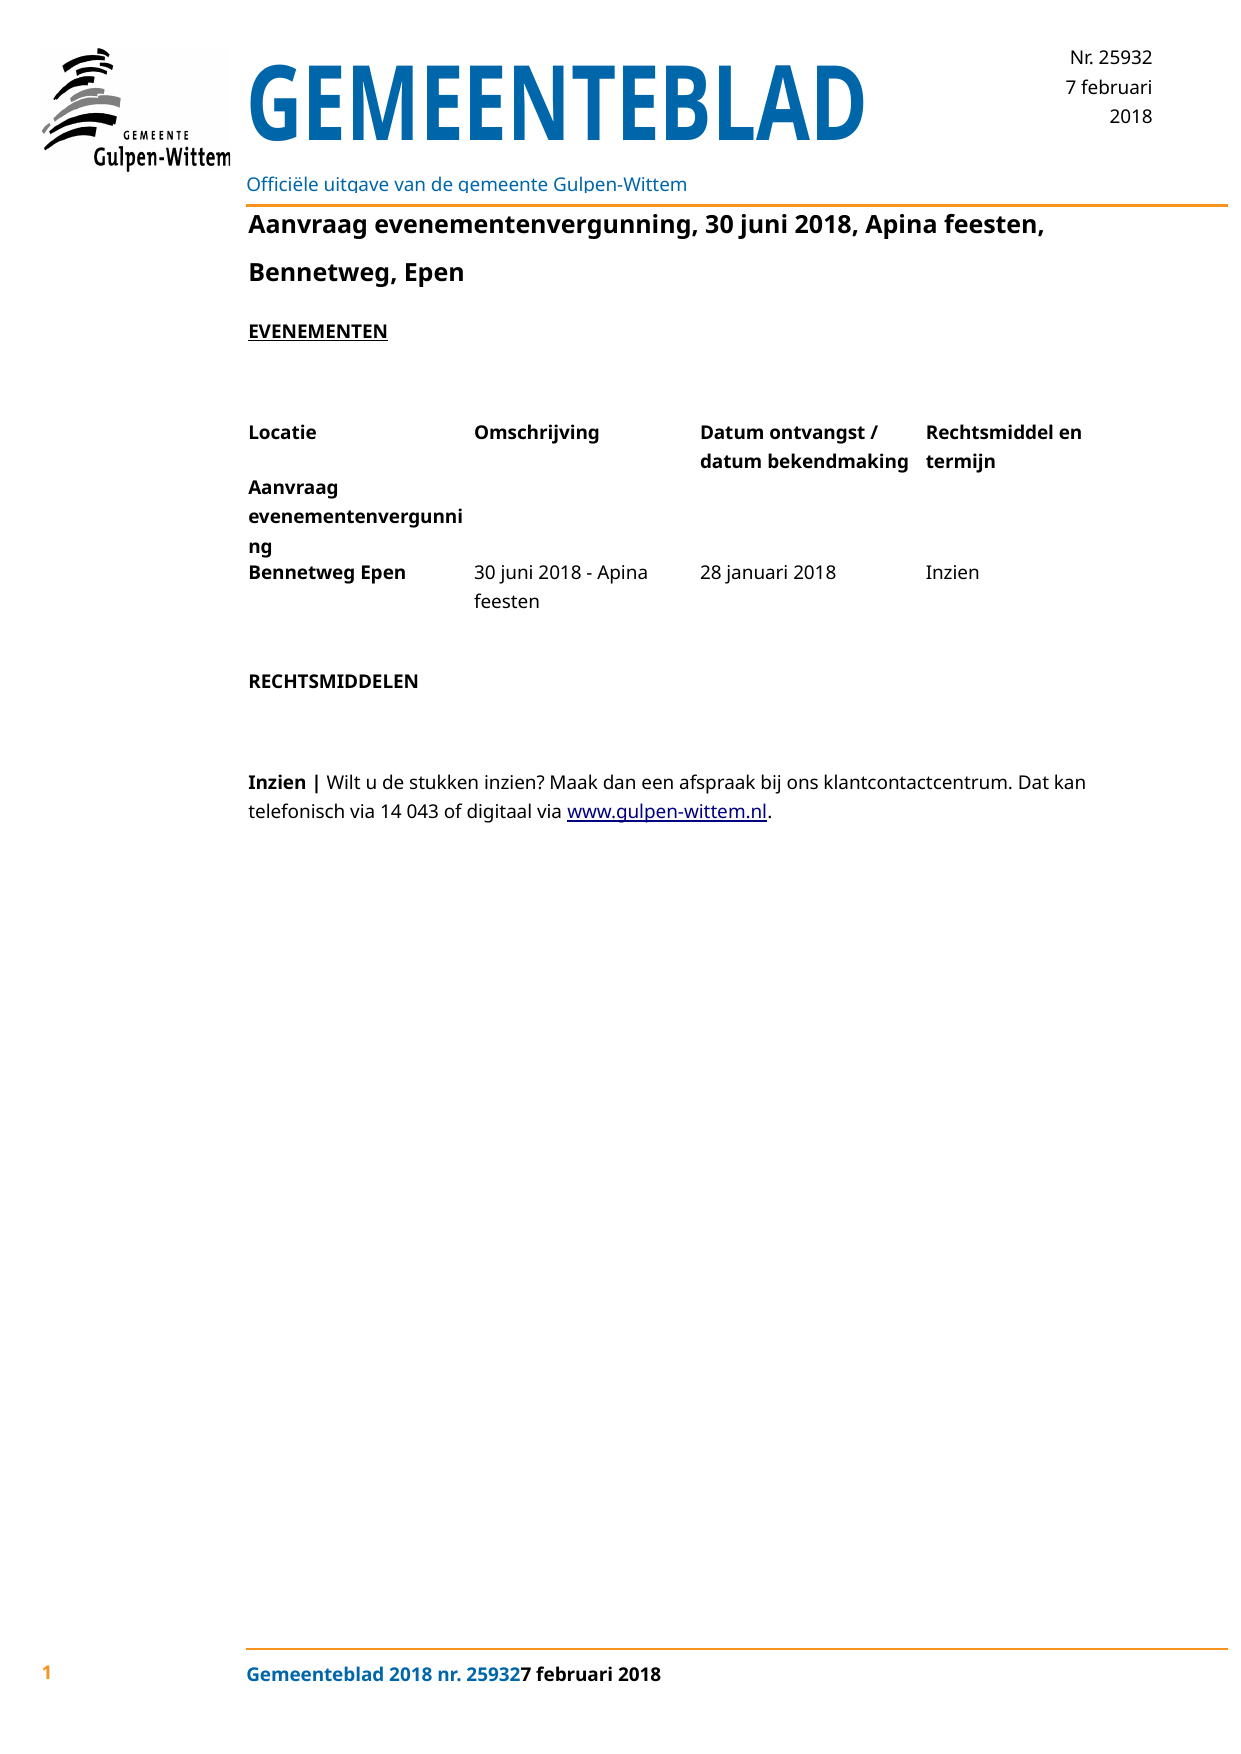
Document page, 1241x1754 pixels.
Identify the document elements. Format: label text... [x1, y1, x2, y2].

table_header Omschrijving [474, 419, 700, 474]
table_cell 30 juni 2018 - Apina feesten [474, 559, 700, 614]
table_cell Inzien [926, 559, 1152, 614]
text Inzien | Wilt u de stukken inzien? Maak dan een afspraak bij ons klantcontactcentrum. Dat kan telefonisch via 14 043 of digitaal via www.gulpen-wittem.nl. [248, 769, 1152, 824]
text EVENEMENTEN [248, 318, 1152, 344]
picture [41, 47, 231, 172]
table_cell Bennetweg Epen [248, 559, 474, 614]
table_header Rechtsmiddel en termijn [926, 419, 1152, 474]
table_header Datum ontvangst / datum bekendmaking [700, 419, 926, 474]
table_cell [474, 474, 700, 559]
table_cell [926, 474, 1152, 559]
table_cell [700, 474, 926, 559]
table_header Locatie [248, 419, 474, 474]
table_cell 28 januari 2018 [700, 559, 926, 614]
text RECHTSMIDDELEN [248, 668, 1152, 694]
text Aanvraag evenementenvergunning, 30 juni 2018, Apina feesten, Bennetweg, Epen [248, 207, 1152, 288]
table_cell Aanvraag evenementenvergunning [248, 474, 474, 559]
